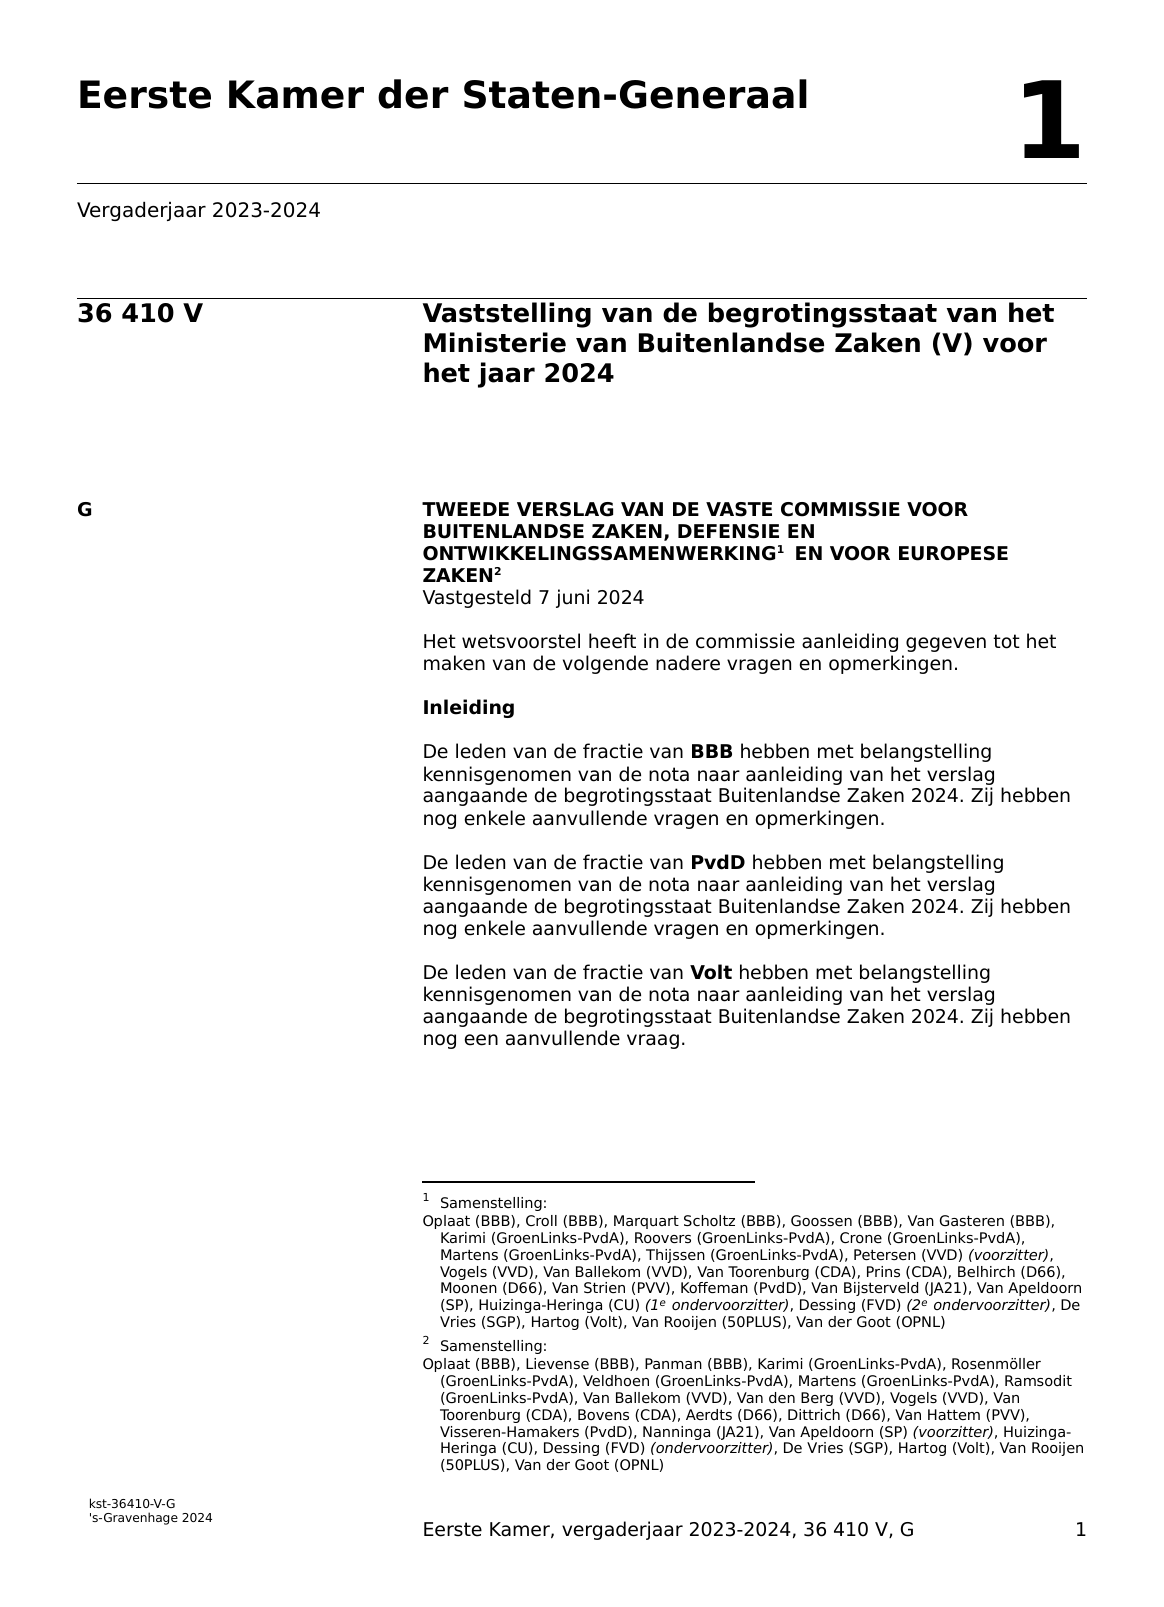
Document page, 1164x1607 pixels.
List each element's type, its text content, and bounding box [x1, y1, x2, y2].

text Vastgesteld 7 juni 2024 [422, 587, 1087, 609]
subtitle 36 410 V Vaststelling van de begrotingsstaat van het Ministerie van Buitenlandse Zaken (V) voor het jaar 2024 [77, 299, 1087, 388]
text 's-Gravenhage 2024 [88, 1511, 323, 1525]
text De leden van de fractie van BBB hebben met belangstelling kennisgenomen van de nota naar aanleiding van het verslag aangaande de begrotingsstaat Buitenlandse Zaken 2024. Zij hebben nog enkele aanvullende vragen en opmerkingen. [422, 741, 1087, 829]
subtitle G TWEEDE VERSLAG VAN DE VASTE COMMISSIE VOOR BUITENLANDSE ZAKEN, DEFENSIE EN ONTWIKKELINGSSAMENWERKING EN VOOR EUROPESE ZAKEN [77, 499, 1087, 587]
table_header Eerste Kamer der Staten-Generaal [77, 59, 886, 183]
text Oplaat (BBB), Lievense (BBB), Panman (BBB), Karimi (GroenLinks-PvdA), Rosenmöller (GroenLinks-PvdA), Veldhoen (GroenLinks-PvdA), Martens (GroenLinks-PvdA), Ramsodit (GroenLinks-PvdA), Van Ballekom (VVD), Van den Berg (VVD), Vogels (VVD), Van Toorenburg (CDA), Bovens (CDA), Aerdts (D66), Dittrich (D66), Van Hattem (PVV), Visseren-Hamakers (PvdD), Nanninga (JA21), Van Apeldoorn (SP) (voorzitter), Huizinga-Heringa (CU), Dessing (FVD) (ondervoorzitter), De Vries (SGP), Hartog (Volt), Van Rooijen (50PLUS), Van der Goot (OPNL) [422, 1356, 1087, 1474]
subtitle Inleiding [422, 697, 1087, 719]
table_header 1 [886, 59, 1087, 183]
text De leden van de fractie van PvdD hebben met belangstelling kennisgenomen van de nota naar aanleiding van het verslag aangaande de begrotingsstaat Buitenlandse Zaken 2024. Zij hebben nog enkele aanvullende vragen en opmerkingen. [422, 852, 1087, 939]
text Het wetsvoorstel heeft in de commissie aanleiding gegeven tot het maken van de volgende nadere vragen en opmerkingen. [422, 631, 1087, 675]
text Oplaat (BBB), Croll (BBB), Marquart Scholtz (BBB), Goossen (BBB), Van Gasteren (BBB), Karimi (GroenLinks-PvdA), Roovers (GroenLinks-PvdA), Crone (GroenLinks-PvdA), Martens (GroenLinks-PvdA), Thijssen (GroenLinks-PvdA), Petersen (VVD) (voorzitter), Vogels (VVD), Van Ballekom (VVD), Van Toorenburg (CDA), Prins (CDA), Belhirch (D66), Moonen (D66), Van Strien (PVV), Koffeman (PvdD), Van Bijsterveld (JA21), Van Apeldoorn (SP), Huizinga-Heringa (CU) (1e ondervoorzitter), Dessing (FVD) (2e ondervoorzitter), De Vries (SGP), Hartog (Volt), Van Rooijen (50PLUS), Van der Goot (OPNL) [422, 1213, 1087, 1331]
text kst-36410-V-G [88, 1497, 323, 1511]
text Samenstelling: [422, 1191, 1087, 1213]
text Samenstelling: [422, 1334, 1087, 1356]
text De leden van de fractie van Volt hebben met belangstelling kennisgenomen van de nota naar aanleiding van het verslag aangaande de begrotingsstaat Buitenlandse Zaken 2024. Zij hebben nog een aanvullende vraag. [422, 962, 1087, 1049]
table_cell Vergaderjaar 2023-2024 [77, 184, 1087, 298]
